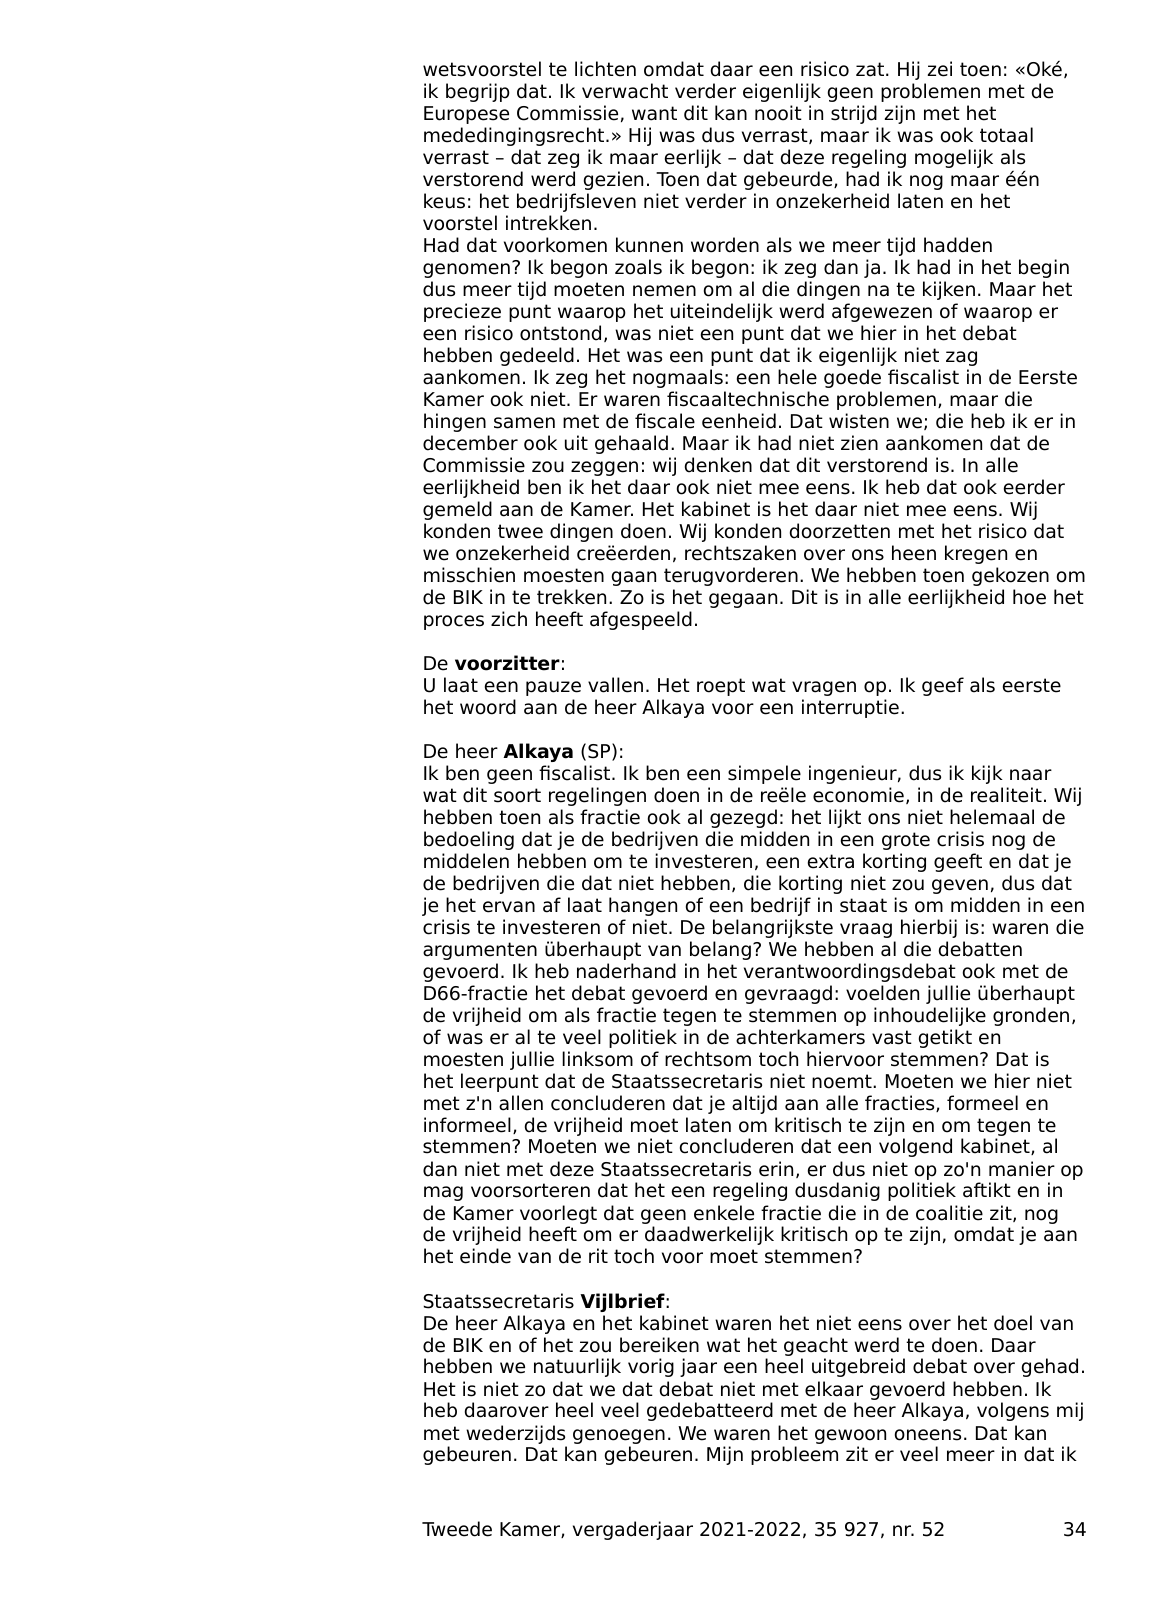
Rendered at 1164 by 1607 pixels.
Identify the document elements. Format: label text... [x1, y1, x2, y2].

text Staatssecretaris Vijlbrief: [422, 1291, 1087, 1312]
text De heer Alkaya (SP): [422, 741, 1087, 763]
text Had dat voorkomen kunnen worden als we meer tijd hadden genomen? Ik begon zoals ik begon: ik zeg dan ja. Ik had in het begin dus meer tijd moeten nemen om al die dingen na te kijken. Maar het precieze punt waarop het uiteindelijk werd afgewezen of waarop er een risico ontstond, was niet een punt dat we hier in het debat hebben gedeeld. Het was een punt dat ik eigenlijk niet zag aankomen. Ik zeg het nogmaals: een hele goede fiscalist in de Eerste Kamer ook niet. Er waren fiscaaltechnische problemen, maar die hingen samen met de fiscale eenheid. Dat wisten we; die heb ik er in december ook uit gehaald. Maar ik had niet zien aankomen dat de Commissie zou zeggen: wij denken dat dit verstorend is. In alle eerlijkheid ben ik het daar ook niet mee eens. Ik heb dat ook eerder gemeld aan de Kamer. Het kabinet is het daar niet mee eens. Wij konden twee dingen doen. Wij konden doorzetten met het risico dat we onzekerheid creëerden, rechtszaken over ons heen kregen en misschien moesten gaan terugvorderen. We hebben toen gekozen om de BIK in te trekken. Zo is het gegaan. Dit is in alle eerlijkheid hoe het proces zich heeft afgespeeld. [422, 235, 1087, 631]
text Ik ben geen fiscalist. Ik ben een simpele ingenieur, dus ik kijk naar wat dit soort regelingen doen in de reële economie, in de realiteit. Wij hebben toen als fractie ook al gezegd: het lijkt ons niet helemaal de bedoeling dat je de bedrijven die midden in een grote crisis nog de middelen hebben om te investeren, een extra korting geeft en dat je de bedrijven die dat niet hebben, die korting niet zou geven, dus dat je het ervan af laat hangen of een bedrijf in staat is om midden in een crisis te investeren of niet. De belangrijkste vraag hierbij is: waren die argumenten überhaupt van belang? We hebben al die debatten gevoerd. Ik heb naderhand in het verantwoordingsdebat ook met de D66-fractie het debat gevoerd en gevraagd: voelden jullie überhaupt de vrijheid om als fractie tegen te stemmen op inhoudelijke gronden, of was er al te veel politiek in de achterkamers vast getikt en moesten jullie linksom of rechtsom toch hiervoor stemmen? Dat is het leerpunt dat de Staatssecretaris niet noemt. Moeten we hier niet met z'n allen concluderen dat je altijd aan alle fracties, formeel en informeel, de vrijheid moet laten om kritisch te zijn en om tegen te stemmen? Moeten we niet concluderen dat een volgend kabinet, al dan niet met deze Staatssecretaris erin, er dus niet op zo'n manier op mag voorsorteren dat het een regeling dusdanig politiek aftikt en in de Kamer voorlegt dat geen enkele fractie die in de coalitie zit, nog de vrijheid heeft om er daadwerkelijk kritisch op te zijn, omdat je aan het einde van de rit toch voor moet stemmen? [422, 763, 1087, 1268]
text De heer Alkaya en het kabinet waren het niet eens over het doel van de BIK en of het zou bereiken wat het geacht werd te doen. Daar hebben we natuurlijk vorig jaar een heel uitgebreid debat over gehad. Het is niet zo dat we dat debat niet met elkaar gevoerd hebben. Ik heb daarover heel veel gedebatteerd met de heer Alkaya, volgens mij met wederzijds genoegen. We waren het gewoon oneens. Dat kan gebeuren. Dat kan gebeuren. Mijn probleem zit er veel meer in dat ik [422, 1312, 1087, 1466]
text wetsvoorstel te lichten omdat daar een risico zat. Hij zei toen: «Oké, ik begrijp dat. Ik verwacht verder eigenlijk geen problemen met de Europese Commissie, want dit kan nooit in strijd zijn met het mededingingsrecht.» Hij was dus verrast, maar ik was ook totaal verrast – dat zeg ik maar eerlijk – dat deze regeling mogelijk als verstorend werd gezien. Toen dat gebeurde, had ik nog maar één keus: het bedrijfsleven niet verder in onzekerheid laten en het voorstel intrekken. [422, 59, 1087, 235]
text U laat een pauze vallen. Het roept wat vragen op. Ik geef als eerste het woord aan de heer Alkaya voor een interruptie. [422, 675, 1087, 719]
text De voorzitter: [422, 653, 1087, 675]
